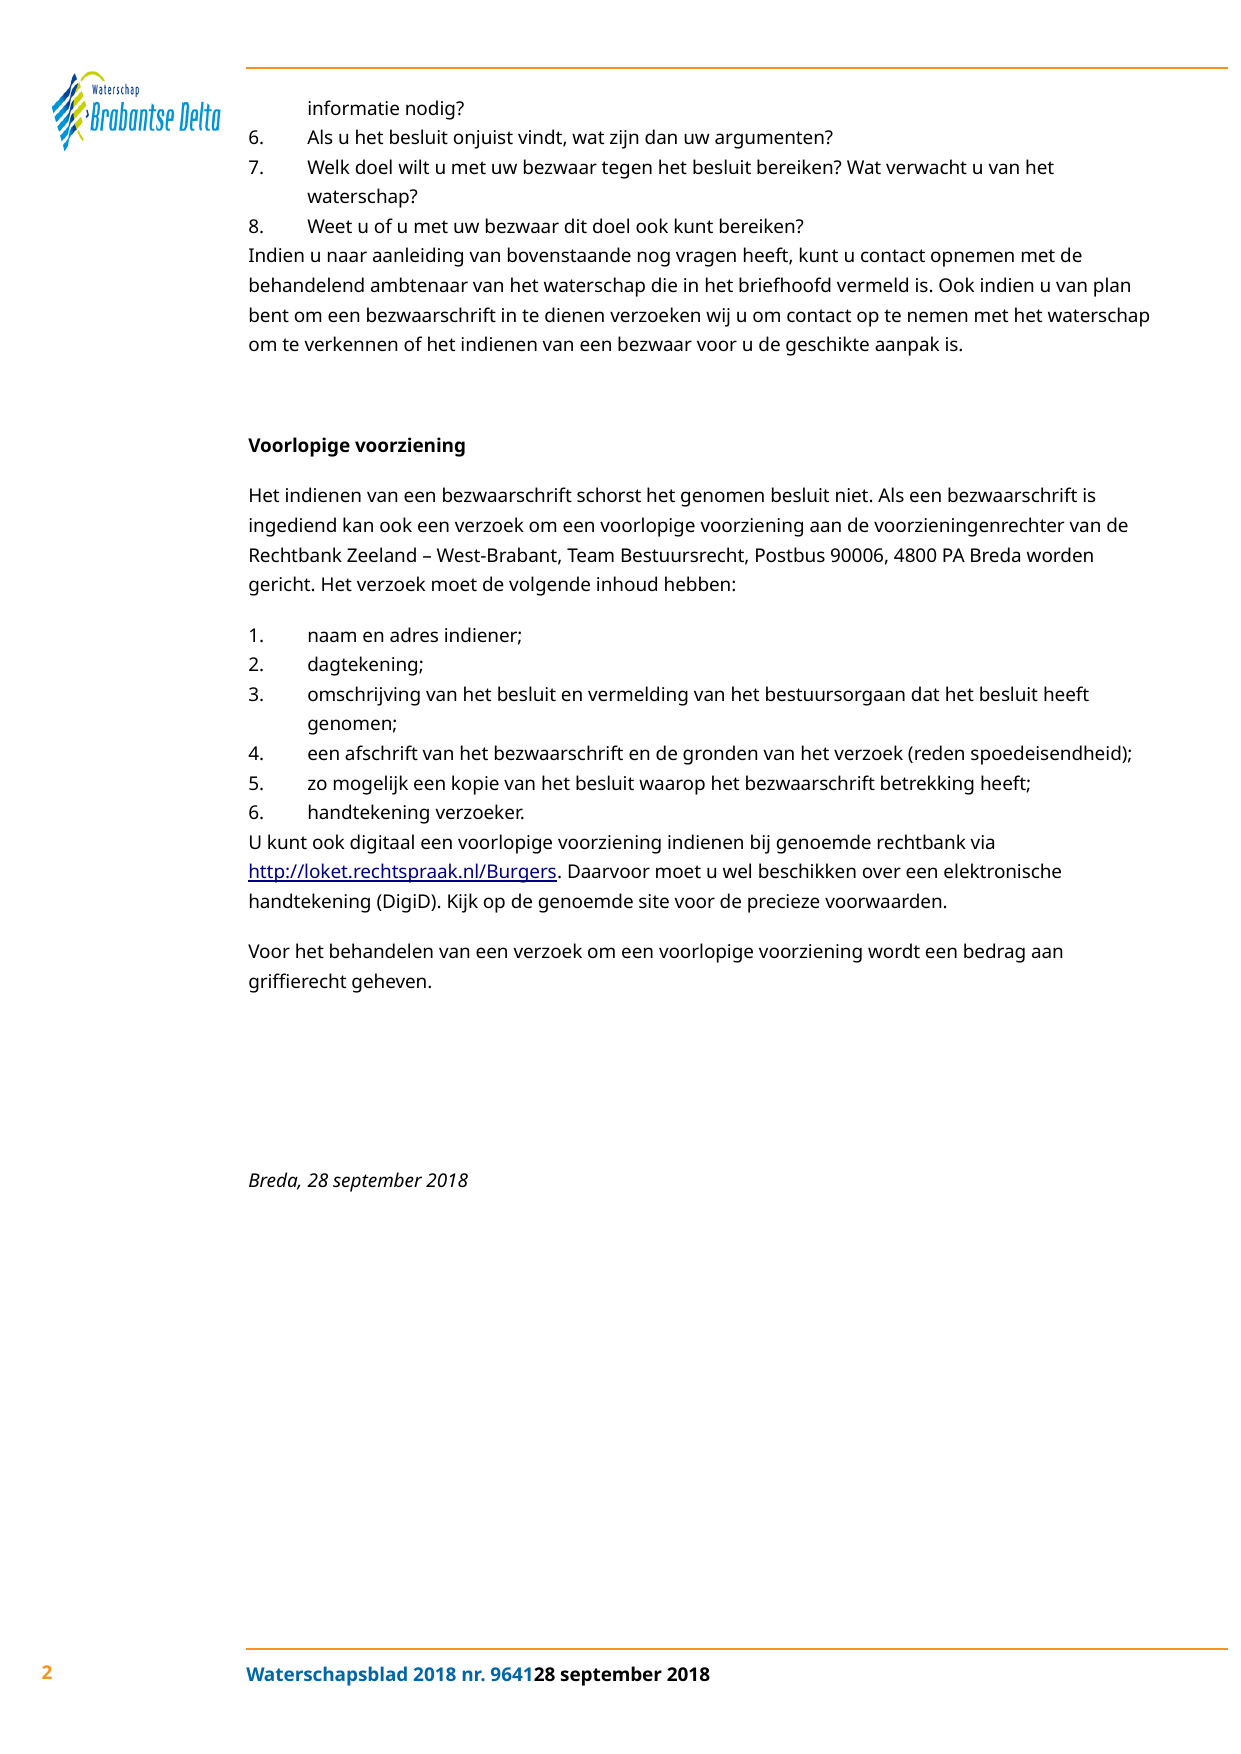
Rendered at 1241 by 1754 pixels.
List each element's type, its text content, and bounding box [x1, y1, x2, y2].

list een afschrift van het bezwaarschrift en de gronden van het verzoek (reden spoedeisendheid); [248, 740, 1152, 766]
picture [41, 47, 231, 172]
list dagtekening; [248, 651, 1152, 677]
text Het indienen van een bezwaarschrift schorst het genomen besluit niet. Als een bezwaarschrift is ingediend kan ook een verzoek om een voorlopige voorziening aan de voorzieningenrechter van de Rechtbank Zeeland – West-Brabant, Team Bestuursrecht, Postbus 90006, 4800 PA Breda worden gericht. Het verzoek moet de volgende inhoud hebben: [248, 483, 1152, 597]
text U kunt ook digitaal een voorlopige voorziening indienen bij genoemde rechtbank via http://loket.rechtspraak.nl/Burgers. Daarvoor moet u wel beschikken over een elektronische handtekening (DigiD). Kijk op de genoemde site voor de precieze voorwaarden. [248, 829, 1152, 914]
list informatie nodig? [248, 95, 1152, 121]
list omschrijving van het besluit en vermelding van het bestuursorgaan dat het besluit heeft genomen; [248, 681, 1152, 736]
list zo mogelijk een kopie van het besluit waarop het bezwaarschrift betrekking heeft; [248, 770, 1152, 796]
text Voor het behandelen van een verzoek om een voorlopige voorziening wordt een bedrag aan griffierecht geheven. [248, 938, 1152, 994]
list Weet u of u met uw bezwaar dit doel ook kunt bereiken? [248, 213, 1152, 239]
text Voorlopige voorziening [248, 432, 1152, 458]
list handtekening verzoeker. [248, 799, 1152, 825]
list Als u het besluit onjuist vindt, wat zijn dan uw argumenten? [248, 124, 1152, 150]
list Welk doel wilt u met uw bezwaar tegen het besluit bereiken? Wat verwacht u van het waterschap? [248, 154, 1152, 209]
list naam en adres indiener; [248, 622, 1152, 648]
text Indien u naar aanleiding van bovenstaande nog vragen heeft, kunt u contact opnemen met de behandelend ambtenaar van het waterschap die in het briefhoofd vermeld is. Ook indien u van plan bent om een bezwaarschrift in te dienen verzoeken wij u om contact op te nemen met het waterschap om te verkennen of het indienen van een bezwaar voor u de geschikte aanpak is. [248, 243, 1152, 357]
text Breda, 28 september 2018 [248, 1167, 1152, 1193]
